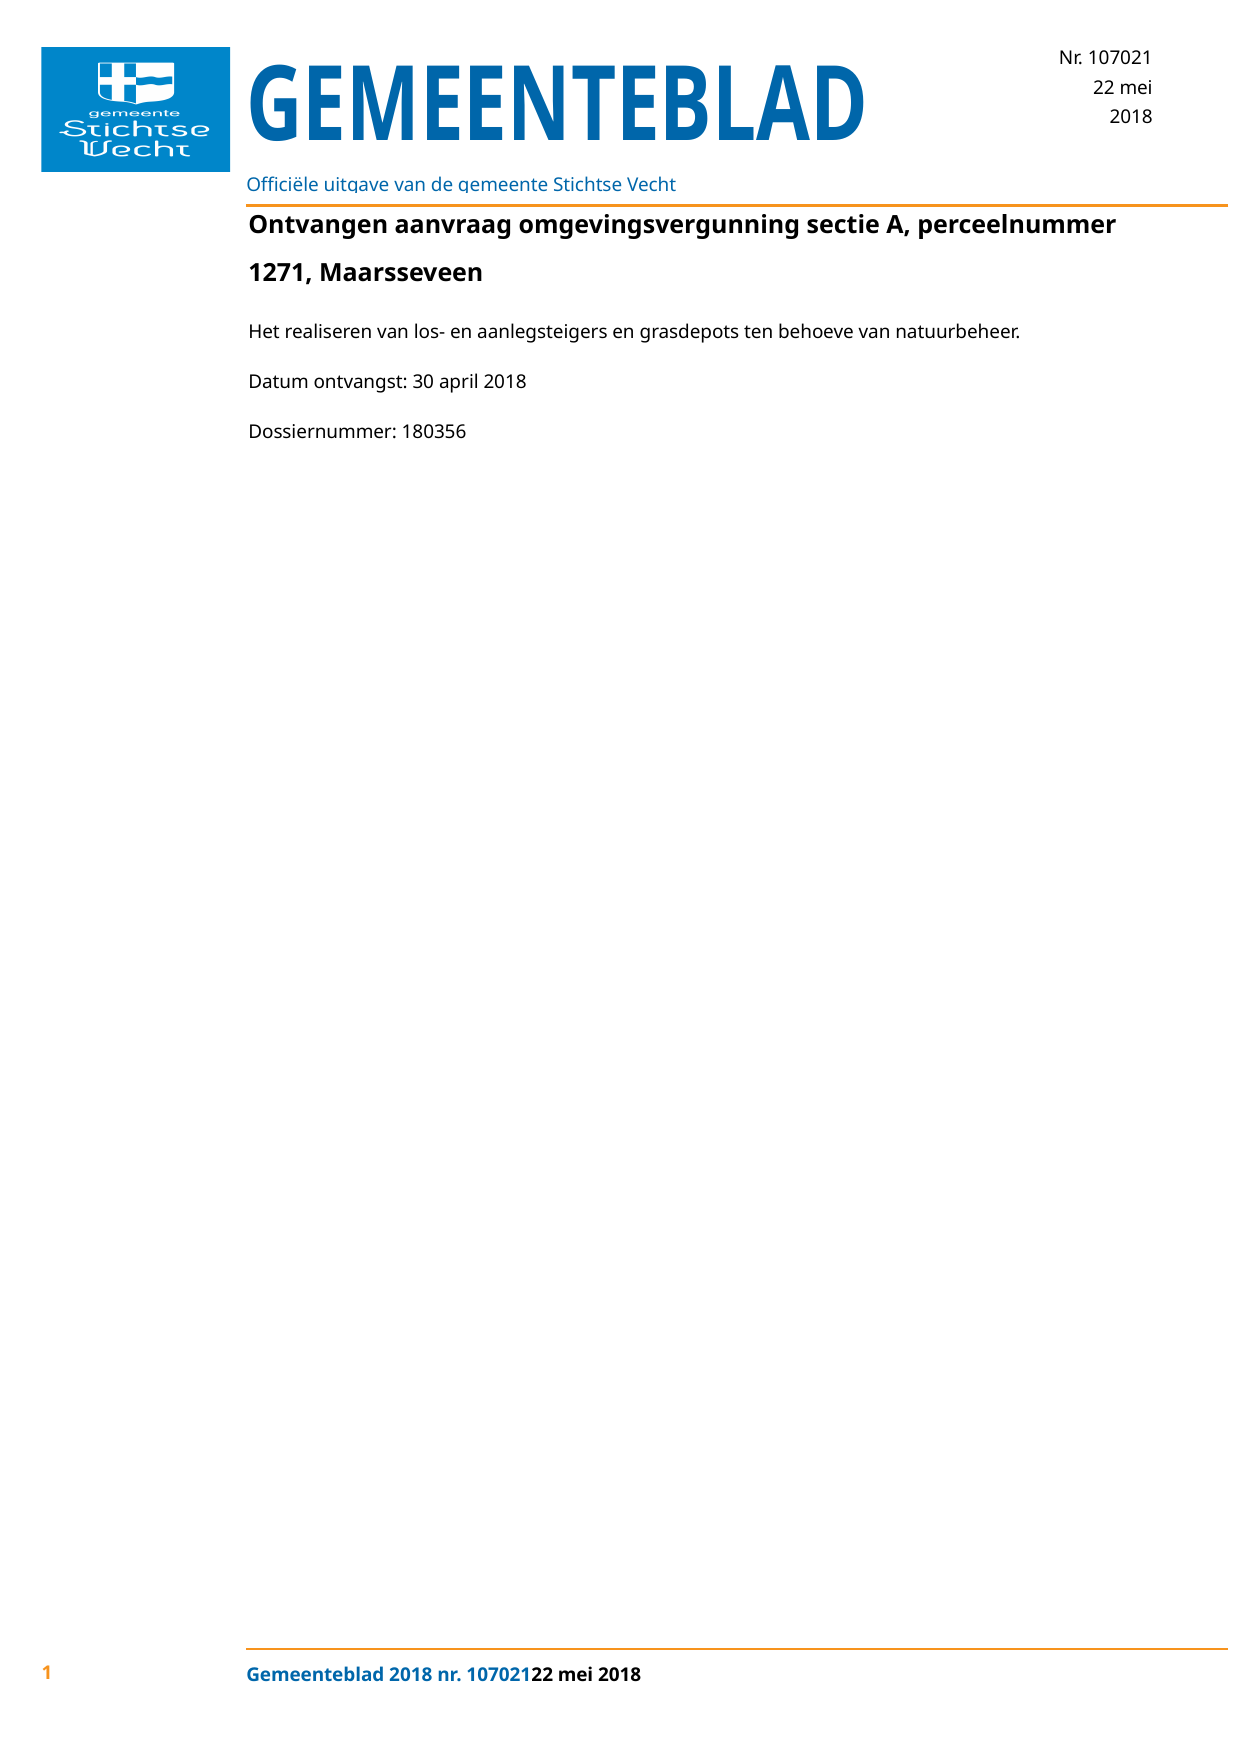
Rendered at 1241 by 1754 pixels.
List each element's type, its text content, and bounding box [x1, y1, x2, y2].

text Het realiseren van los- en aanlegsteigers en grasdepots ten behoeve van natuurbeheer. [248, 318, 1152, 344]
text Dossiernummer: 180356 [248, 419, 1152, 444]
text Datum ontvangst: 30 april 2018 [248, 368, 1152, 394]
picture [99, 63, 135, 101]
picture [137, 63, 174, 103]
text Ontvangen aanvraag omgevingsvergunning sectie A, perceelnummer 1271, Maarsseveen [248, 207, 1152, 288]
